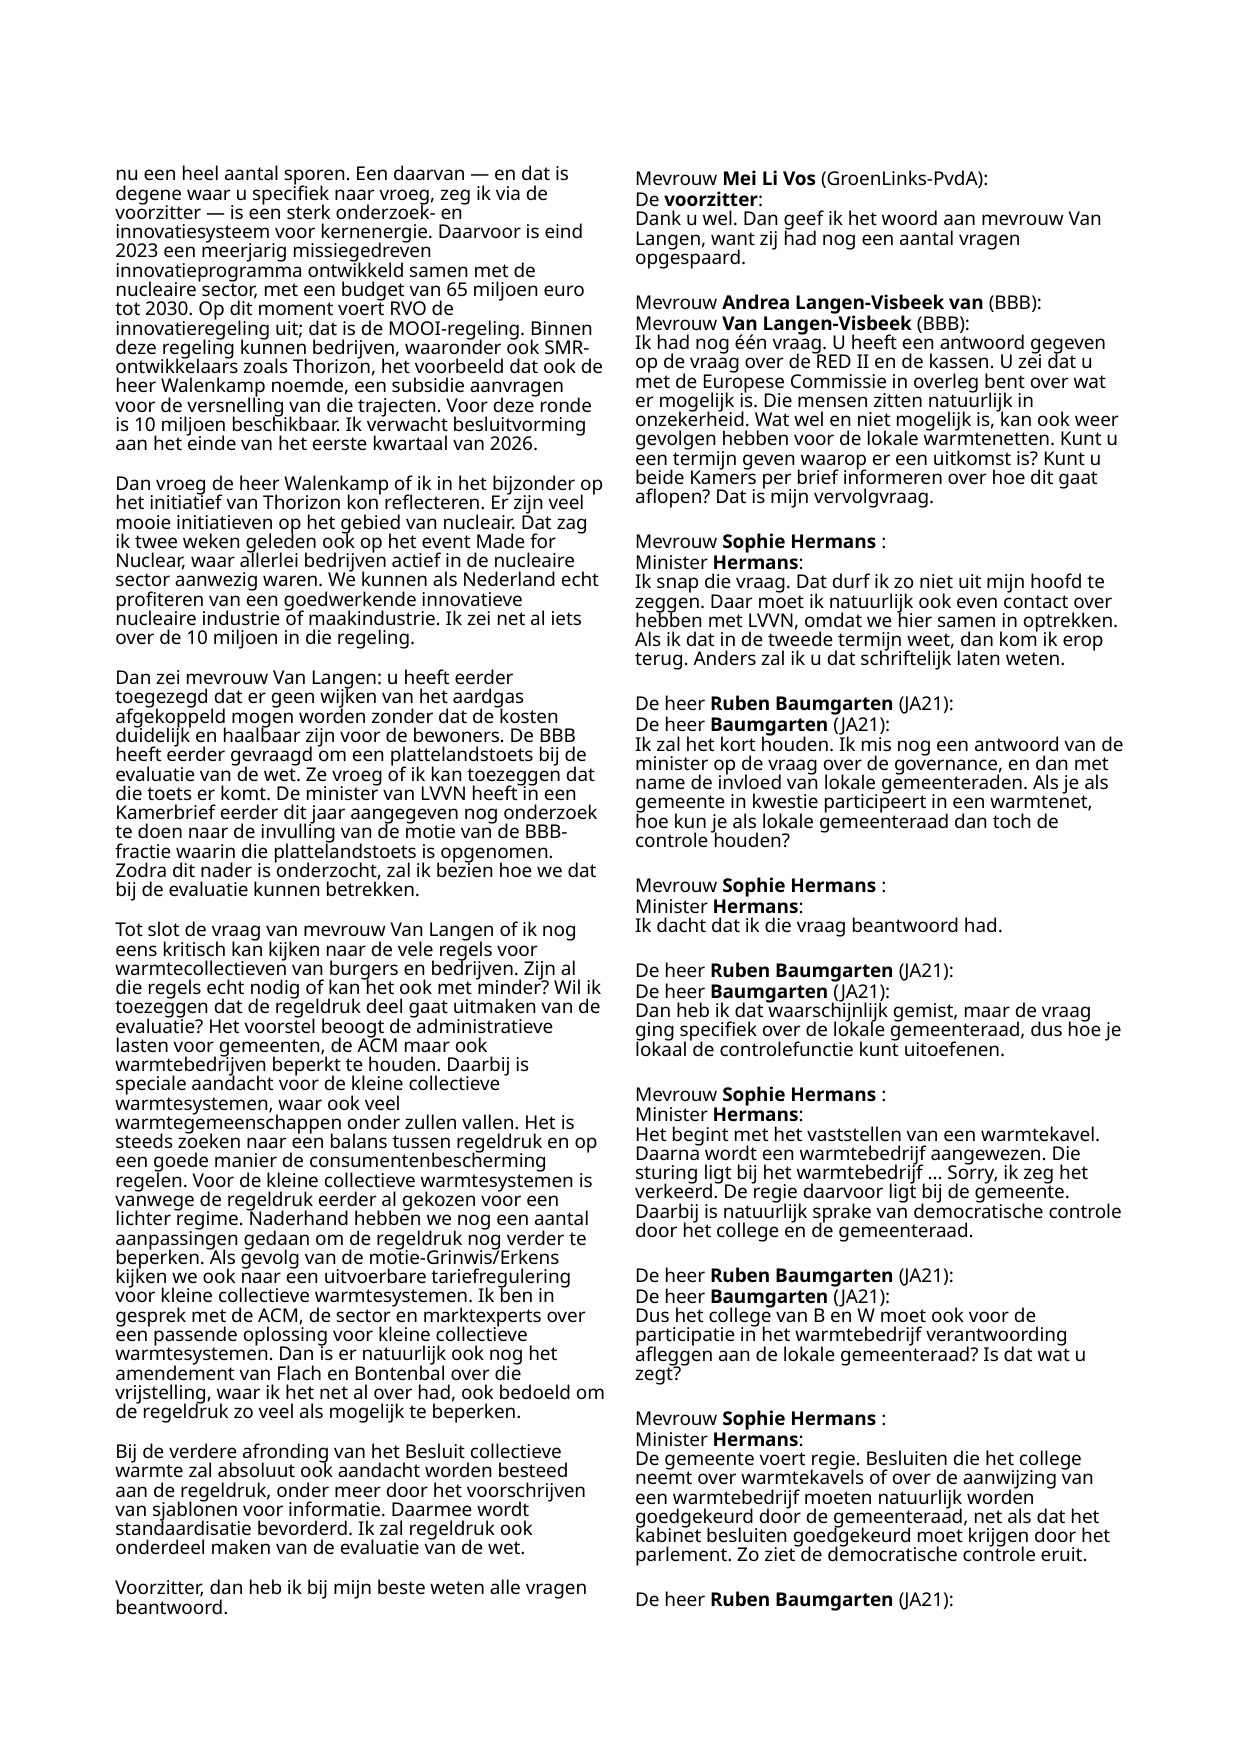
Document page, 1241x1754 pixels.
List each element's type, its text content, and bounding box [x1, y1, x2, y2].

text Dan heb ik dat waarschijnlijk gemist, maar de vraag ging specifiek over de lokale gemeenteraad, dus hoe je lokaal de controlefunctie kunt uitoefenen. [635, 1002, 1125, 1060]
text Minister Hermans: [635, 898, 1125, 917]
text Dan zei mevrouw Van Langen: u heeft eerder toegezegd dat er geen wijken van het aardgas afgekoppeld mogen worden zonder dat de kosten duidelijk en haalbaar zijn voor de bewoners. De BBB heeft eerder gevraagd om een plattelandstoets bij de evaluatie van de wet. Ze vroeg of ik kan toezeggen dat die toets er komt. De minister van LVVN heeft in een Kamerbrief eerder dit jaar aangegeven nog onderzoek te doen naar de invulling van de motie van de BBB-fractie waarin die plattelandstoets is opgenomen. Zodra dit nader is onderzocht, zal ik bezien hoe we dat bij de evaluatie kunnen betrekken. [115, 669, 605, 901]
text De voorzitter: [635, 191, 1125, 210]
text De heer Ruben Baumgarten (JA21): [635, 1587, 1125, 1612]
text De gemeente voert regie. Besluiten die het college neemt over warmtekavels of over de aanwijzing van een warmtebedrijf moeten natuurlijk worden goedgekeurd door de gemeenteraad, net als dat het kabinet besluiten goedgekeurd moet krijgen door het parlement. Zo ziet de democratische controle eruit. [635, 1450, 1125, 1566]
text Ik had nog één vraag. U heeft een antwoord gegeven op de vraag over de RED II en de kassen. U zei dat u met de Europese Commissie in overleg bent over wat er mogelijk is. Die mensen zitten natuurlijk in onzekerheid. Wat wel en niet mogelijk is, kan ook weer gevolgen hebben voor de lokale warmtenetten. Kunt u een termijn geven waarop er een uitkomst is? Kunt u beide Kamers per brief informeren over hoe dit gaat aflopen? Dat is mijn vervolgvraag. [635, 334, 1125, 507]
text Het begint met het vaststellen van een warmtekavel. Daarna wordt een warmtebedrijf aangewezen. Die sturing ligt bij het warmtebedrijf … Sorry, ik zeg het verkeerd. De regie daarvoor ligt bij de gemeente. Daarbij is natuurlijk sprake van democratische controle door het college en de gemeenteraad. [635, 1126, 1125, 1241]
text Minister Hermans: [635, 1106, 1125, 1126]
text Voorzitter, dan heb ik bij mijn beste weten alle vragen beantwoord. [115, 1579, 605, 1618]
text Tot slot de vraag van mevrouw Van Langen of ik nog eens kritisch kan kijken naar de vele regels voor warmtecollectieven van burgers en bedrijven. Zijn al die regels echt nodig of kan het ook met minder? Wil ik toezeggen dat de regeldruk deel gaat uitmaken van de evaluatie? Het voorstel beoogt de administratieve lasten voor gemeenten, de ACM maar ook warmtebedrijven beperkt te houden. Daarbij is speciale aandacht voor de kleine collectieve warmtesystemen, waar ook veel warmtegemeenschappen onder zullen vallen. Het is steeds zoeken naar een balans tussen regeldruk en op een goede manier de consumentenbescherming regelen. Voor de kleine collectieve warmtesystemen is vanwege de regeldruk eerder al gekozen voor een lichter regime. Naderhand hebben we nog een aantal aanpassingen gedaan om de regeldruk nog verder te beperken. Als gevolg van de motie-Grinwis/Erkens kijken we ook naar een uitvoerbare tariefregulering voor kleine collectieve warmtesystemen. Ik ben in gesprek met de ACM, de sector en marktexperts over een passende oplossing voor kleine collectieve warmtesystemen. Dan is er natuurlijk ook nog het amendement van Flach en Bontenbal over die vrijstelling, waar ik het net al over had, ook bedoeld om de regeldruk zo veel als mogelijk te beperken. [115, 921, 605, 1422]
text Ik dacht dat ik die vraag beantwoord had. [635, 917, 1125, 936]
text Mevrouw Sophie Hermans : [635, 1081, 1125, 1106]
text De heer Baumgarten (JA21): [635, 1288, 1125, 1307]
text De heer Baumgarten (JA21): [635, 983, 1125, 1002]
text Mevrouw Mei Li Vos (GroenLinks-PvdA): [635, 165, 1125, 191]
text Ik snap die vraag. Dat durf ik zo niet uit mijn hoofd te zeggen. Daar moet ik natuurlijk ook even contact over hebben met LVVN, omdat we hier samen in optrekken. Als ik dat in de tweede termijn weet, dan kom ik erop terug. Anders zal ik u dat schriftelijk laten weten. [635, 573, 1125, 670]
text De heer Ruben Baumgarten (JA21): [635, 691, 1125, 716]
text Dan vroeg de heer Walenkamp of ik in het bijzonder op het initiatief van Thorizon kon reflecteren. Er zijn veel mooie initiatieven op het gebied van nucleair. Dat zag ik twee weken geleden ook op het event Made for Nuclear, waar allerlei bedrijven actief in de nucleaire sector aanwezig waren. We kunnen als Nederland echt profiteren van een goedwerkende innovatieve nucleaire industrie of maakindustrie. Ik zei net al iets over de 10 miljoen in die regeling. [115, 475, 605, 648]
text Mevrouw Andrea Langen-Visbeek van (BBB): [635, 289, 1125, 315]
text Mevrouw Sophie Hermans : [635, 528, 1125, 554]
text De heer Ruben Baumgarten (JA21): [635, 1262, 1125, 1288]
text nu een heel aantal sporen. Een daarvan — en dat is degene waar u specifiek naar vroeg, zeg ik via de voorzitter — is een sterk onderzoek- en innovatiesysteem voor kernenergie. Daarvoor is eind 2023 een meerjarig missiegedreven innovatieprogramma ontwikkeld samen met de nucleaire sector, met een budget van 65 miljoen euro tot 2030. Op dit moment voert RVO de innovatieregeling uit; dat is de MOOI-regeling. Binnen deze regeling kunnen bedrijven, waaronder ook SMR-ontwikkelaars zoals Thorizon, het voorbeeld dat ook de heer Walenkamp noemde, een subsidie aanvragen voor de versnelling van die trajecten. Voor deze ronde is 10 miljoen beschikbaar. Ik verwacht besluitvorming aan het einde van het eerste kwartaal van 2026. [115, 165, 605, 454]
text Mevrouw Sophie Hermans : [635, 872, 1125, 898]
text Mevrouw Sophie Hermans : [635, 1405, 1125, 1431]
text Minister Hermans: [635, 554, 1125, 573]
text De heer Ruben Baumgarten (JA21): [635, 957, 1125, 983]
text De heer Baumgarten (JA21): [635, 716, 1125, 736]
text Bij de verdere afronding van het Besluit collectieve warmte zal absoluut ook aandacht worden besteed aan de regeldruk, onder meer door het voorschrijven van sjablonen voor informatie. Daarmee wordt standaardisatie bevorderd. Ik zal regeldruk ook onderdeel maken van de evaluatie van de wet. [115, 1443, 605, 1559]
text Mevrouw Van Langen-Visbeek (BBB): [635, 315, 1125, 334]
text Dank u wel. Dan geef ik het woord aan mevrouw Van Langen, want zij had nog een aantal vragen opgespaard. [635, 210, 1125, 268]
text Dus het college van B en W moet ook voor de participatie in het warmtebedrijf verantwoording afleggen aan de lokale gemeenteraad? Is dat wat u zegt? [635, 1307, 1125, 1384]
text Minister Hermans: [635, 1431, 1125, 1450]
text Ik zal het kort houden. Ik mis nog een antwoord van de minister op de vraag over de governance, en dan met name de invloed van lokale gemeenteraden. Als je als gemeente in kwestie participeert in een warmtenet, hoe kun je als lokale gemeenteraad dan toch de controle houden? [635, 736, 1125, 851]
